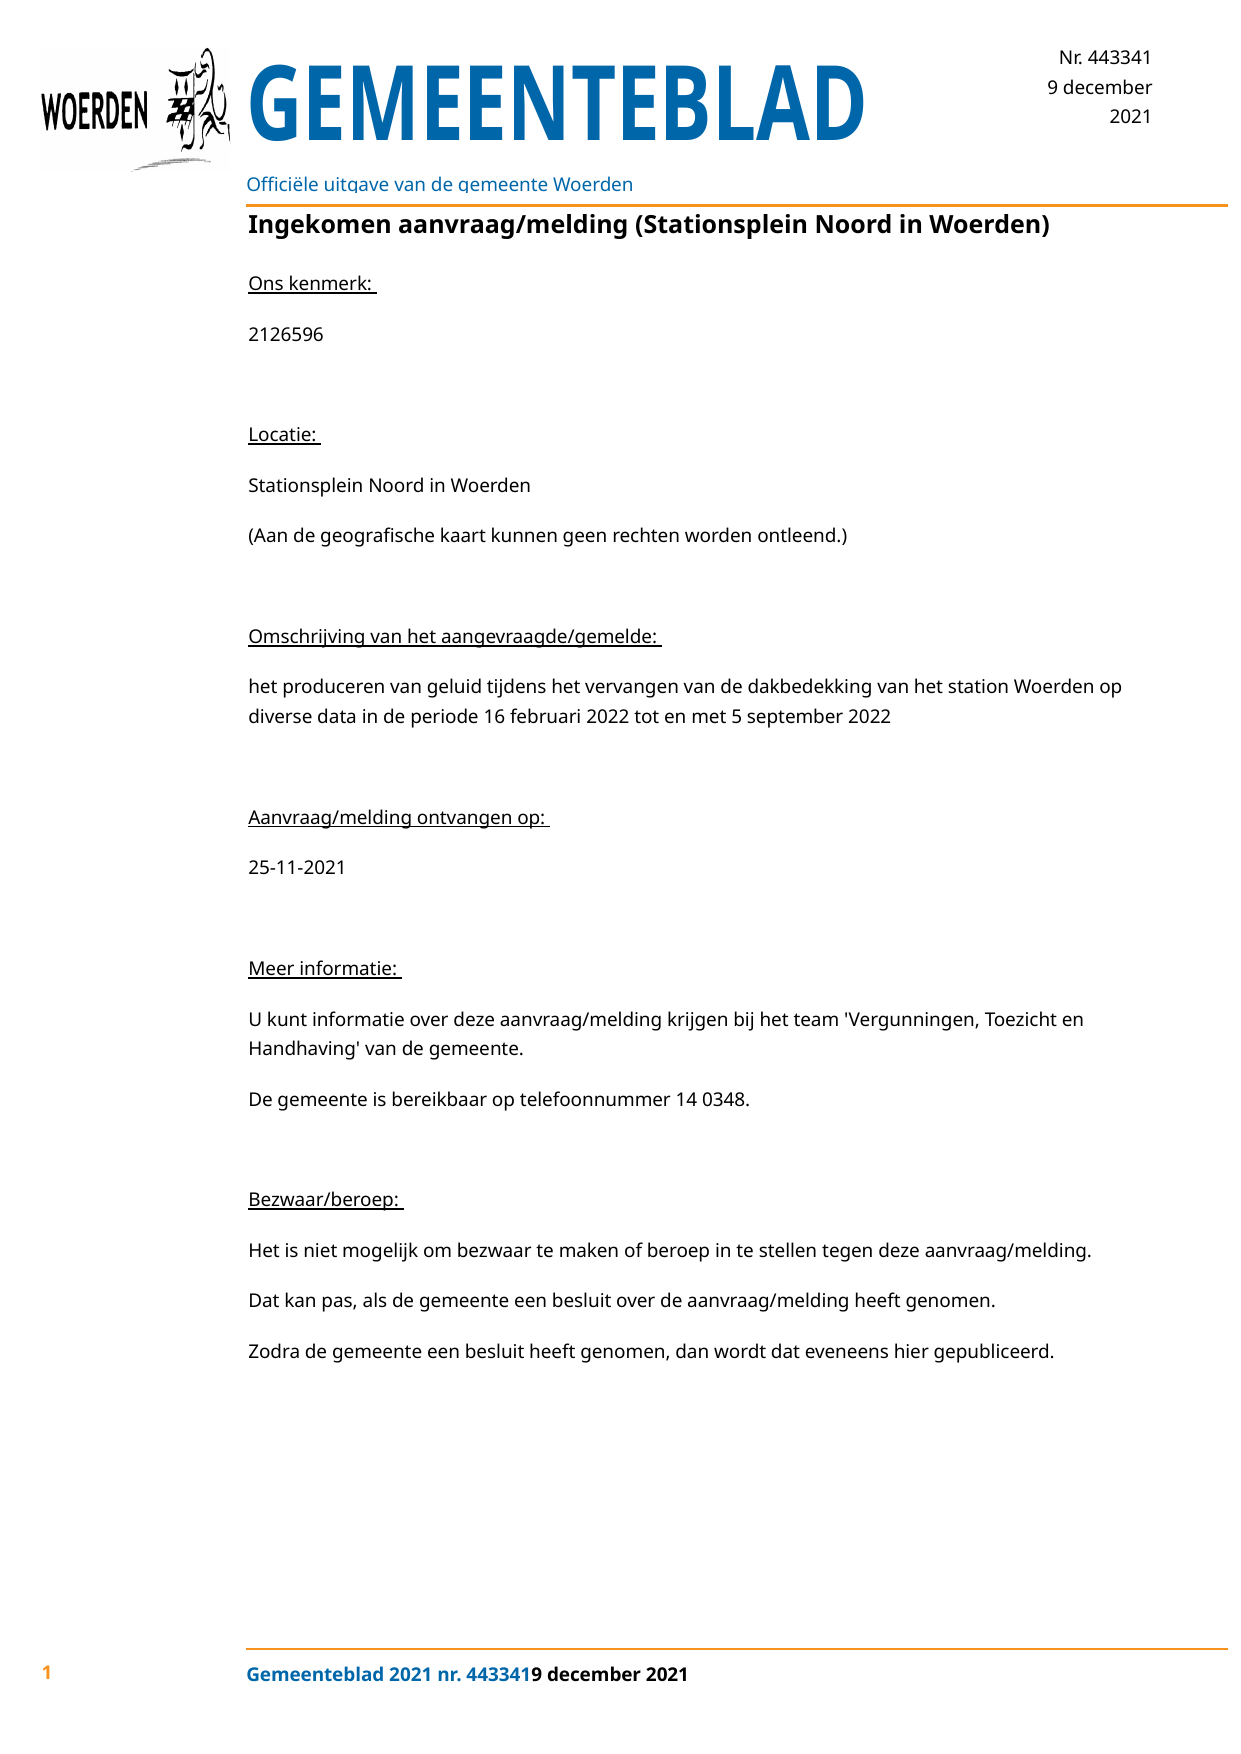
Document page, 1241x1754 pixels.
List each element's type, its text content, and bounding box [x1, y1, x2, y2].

text Omschrijving van het aangevraagde/gemelde: [248, 623, 1152, 649]
text Stationsplein Noord in Woerden [248, 472, 1152, 498]
text Zodra de gemeente een besluit heeft genomen, dan wordt dat eveneens hier gepubliceerd. [248, 1338, 1152, 1363]
text U kunt informatie over deze aanvraag/melding krijgen bij het team 'Vergunningen, Toezicht en Handhaving' van de gemeente. [248, 1006, 1152, 1061]
picture [41, 47, 231, 172]
text 25-11-2021 [248, 854, 1152, 880]
text (Aan de geografische kaart kunnen geen rechten worden ontleend.) [248, 522, 1152, 548]
text Bezwaar/beroep: [248, 1187, 1152, 1212]
text Dat kan pas, als de gemeente een besluit over de aanvraag/melding heeft genomen. [248, 1287, 1152, 1313]
text De gemeente is bereikbaar op telefoonnummer 14 0348. [248, 1086, 1152, 1111]
text 2126596 [248, 321, 1152, 346]
text Meer informatie: [248, 955, 1152, 981]
text Ingekomen aanvraag/melding (Stationsplein Noord in Woerden) [248, 207, 1152, 241]
text Locatie: [248, 422, 1152, 447]
text Aanvraag/melding ontvangen op: [248, 804, 1152, 830]
text Ons kenmerk: [248, 270, 1152, 296]
text Het is niet mogelijk om bezwaar te maken of beroep in te stellen tegen deze aanvraag/melding. [248, 1237, 1152, 1263]
text het produceren van geluid tijdens het vervangen van de dakbedekking van het station Woerden op diverse data in de periode 16 februari 2022 tot en met 5 september 2022 [248, 674, 1152, 729]
